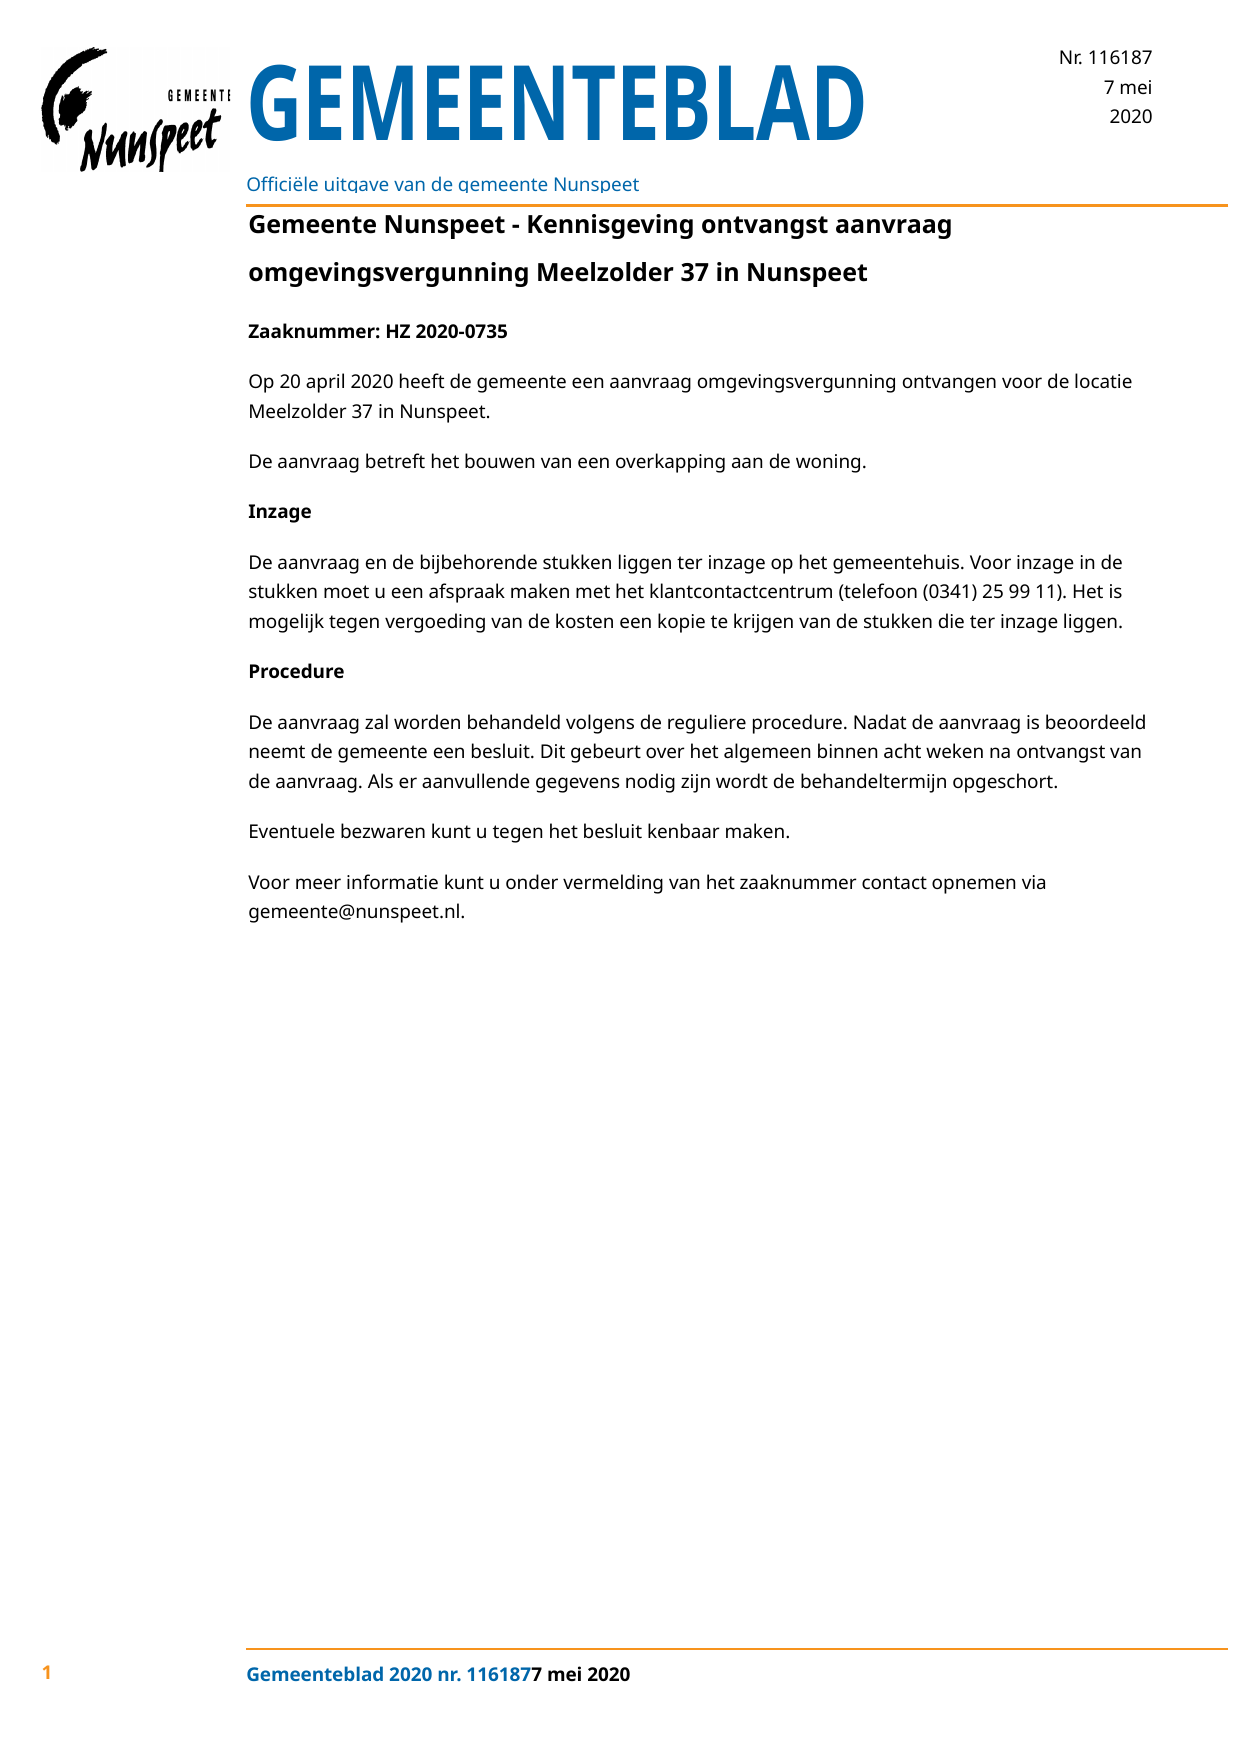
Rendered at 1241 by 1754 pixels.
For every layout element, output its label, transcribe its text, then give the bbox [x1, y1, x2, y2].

text De aanvraag zal worden behandeld volgens de reguliere procedure. Nadat de aanvraag is beoordeeld neemt de gemeente een besluit. Dit gebeurt over het algemeen binnen acht weken na ontvangst van de aanvraag. Als er aanvullende gegevens nodig zijn wordt de behandeltermijn opgeschort. [248, 709, 1152, 794]
text De aanvraag betreft het bouwen van een overkapping aan de woning. [248, 448, 1152, 474]
text Voor meer informatie kunt u onder vermelding van het zaaknummer contact opnemen via gemeente@nunspeet.nl. [248, 869, 1152, 924]
text De aanvraag en de bijbehorende stukken liggen ter inzage op het gemeentehuis. Voor inzage in de stukken moet u een afspraak maken met het klantcontactcentrum (telefoon (0341) 25 99 11). Het is mogelijk tegen vergoeding van de kosten een kopie te krijgen van de stukken die ter inzage liggen. [248, 549, 1152, 634]
text Op 20 april 2020 heeft de gemeente een aanvraag omgevingsvergunning ontvangen voor de locatie Meelzolder 37 in Nunspeet. [248, 368, 1152, 424]
text Gemeente Nunspeet - Kennisgeving ontvangst aanvraag omgevingsvergunning Meelzolder 37 in Nunspeet [248, 207, 1152, 288]
text Procedure [248, 659, 1152, 684]
text Eventuele bezwaren kunt u tegen het besluit kenbaar maken. [248, 819, 1152, 844]
picture [41, 47, 231, 172]
text Inzage [248, 499, 1152, 524]
text Zaaknummer: HZ 2020-0735 [248, 318, 1152, 344]
